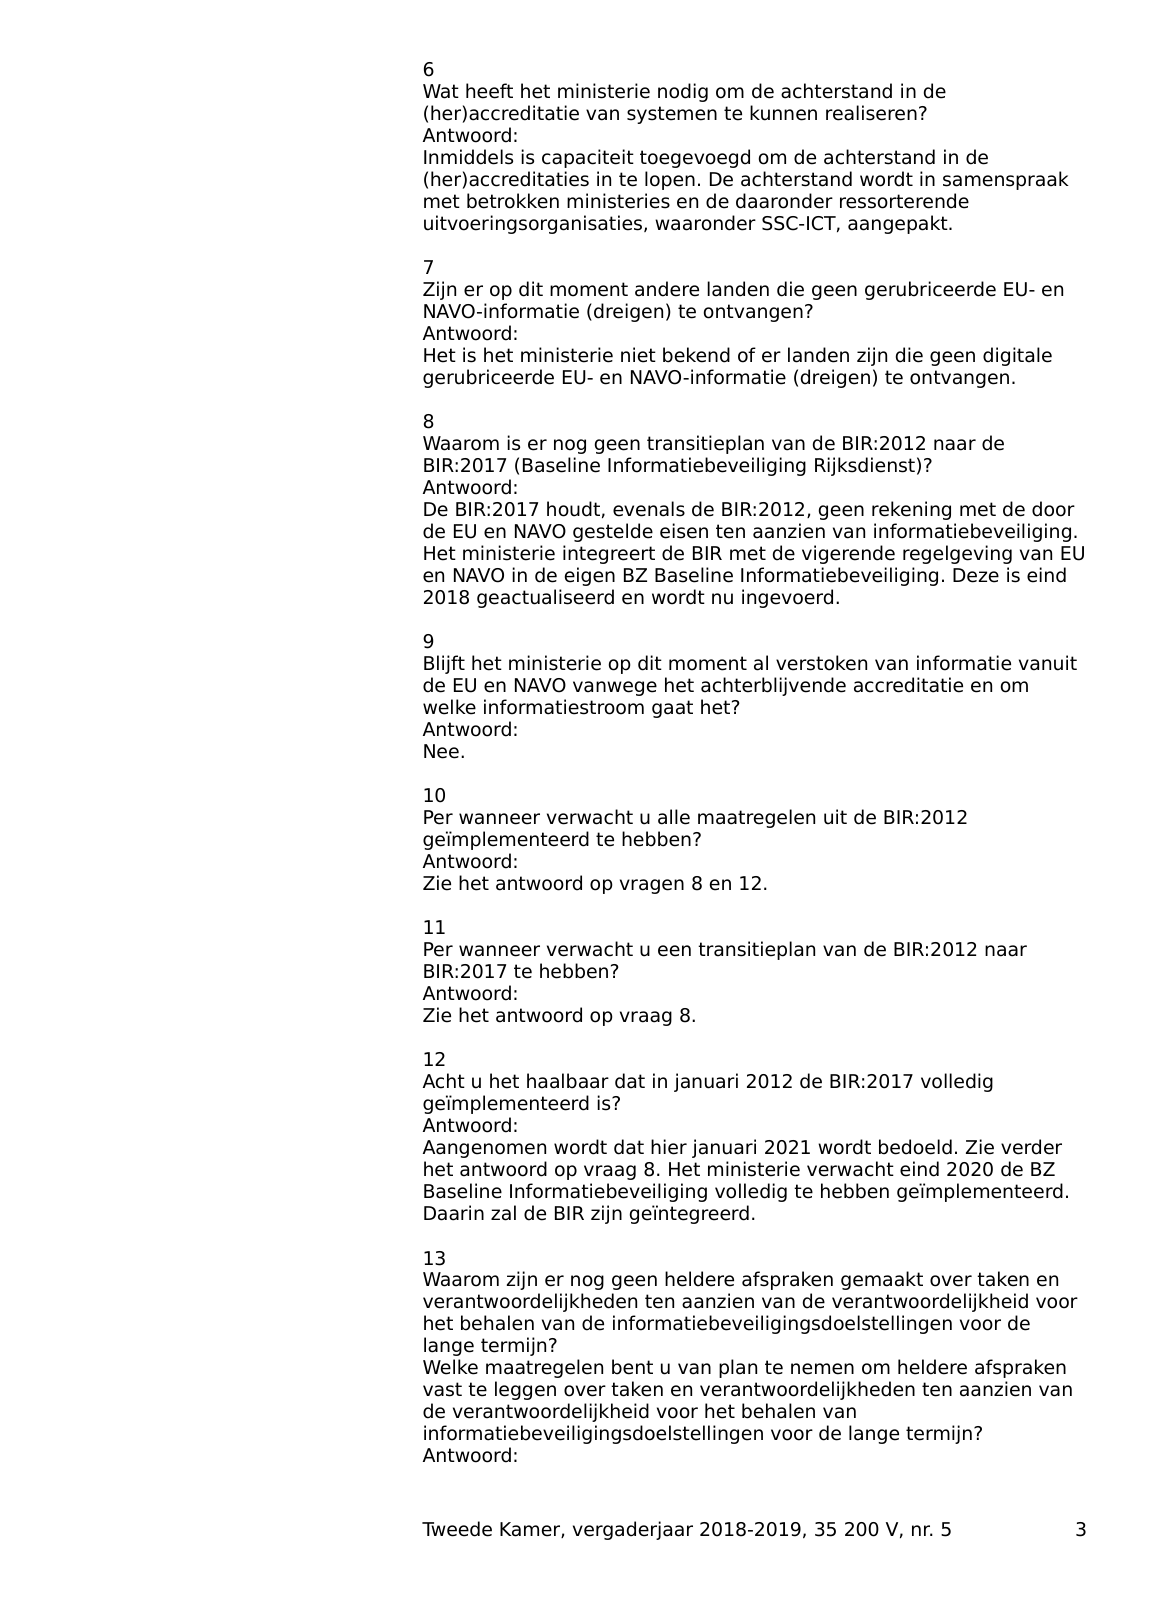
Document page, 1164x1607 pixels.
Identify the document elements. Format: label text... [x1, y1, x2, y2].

text Waarom zijn er nog geen heldere afspraken gemaakt over taken en verantwoordelijkheden ten aanzien van de verantwoordelijkheid voor het behalen van de informatiebeveiligingsdoelstellingen voor de lange termijn? [422, 1269, 1087, 1357]
text 7 [422, 257, 1087, 279]
text Zijn er op dit moment andere landen die geen gerubriceerde EU- en NAVO-informatie (dreigen) te ontvangen? [422, 279, 1087, 323]
text De BIR:2017 houdt, evenals de BIR:2012, geen rekening met de door de EU en NAVO gestelde eisen ten aanzien van informatiebeveiliging. Het ministerie integreert de BIR met de vigerende regelgeving van EU en NAVO in de eigen BZ Baseline Informatiebeveiliging. Deze is eind 2018 geactualiseerd en wordt nu ingevoerd. [422, 499, 1087, 609]
text Het is het ministerie niet bekend of er landen zijn die geen digitale gerubriceerde EU- en NAVO-informatie (dreigen) te ontvangen. [422, 345, 1087, 389]
text Wat heeft het ministerie nodig om de achterstand in de (her)accreditatie van systemen te kunnen realiseren? [422, 81, 1087, 125]
text 12 [422, 1049, 1087, 1071]
text Antwoord: [422, 323, 1087, 345]
text Zie het antwoord op vraag 8. [422, 1005, 1087, 1027]
text 11 [422, 917, 1087, 939]
text Antwoord: [422, 1115, 1087, 1137]
text Antwoord: [422, 125, 1087, 147]
text Zie het antwoord op vragen 8 en 12. [422, 873, 1087, 895]
text 9 [422, 631, 1087, 653]
text Antwoord: [422, 719, 1087, 741]
text 10 [422, 785, 1087, 807]
text Antwoord: [422, 983, 1087, 1005]
text 6 [422, 59, 1087, 81]
text Inmiddels is capaciteit toegevoegd om de achterstand in de (her)accreditaties in te lopen. De achterstand wordt in samenspraak met betrokken ministeries en de daaronder ressorterende uitvoeringsorganisaties, waaronder SSC-ICT, aangepakt. [422, 147, 1087, 235]
text Waarom is er nog geen transitieplan van de BIR:2012 naar de BIR:2017 (Baseline Informatiebeveiliging Rijksdienst)? [422, 433, 1087, 477]
text Aangenomen wordt dat hier januari 2021 wordt bedoeld. Zie verder het antwoord op vraag 8. Het ministerie verwacht eind 2020 de BZ Baseline Informatiebeveiliging volledig te hebben geïmplementeerd. Daarin zal de BIR zijn geïntegreerd. [422, 1137, 1087, 1225]
text 8 [422, 411, 1087, 433]
text Antwoord: [422, 477, 1087, 499]
text Blijft het ministerie op dit moment al verstoken van informatie vanuit de EU en NAVO vanwege het achterblijvende accreditatie en om welke informatiestroom gaat het? [422, 653, 1087, 719]
text Antwoord: [422, 1445, 1087, 1467]
text Welke maatregelen bent u van plan te nemen om heldere afspraken vast te leggen over taken en verantwoordelijkheden ten aanzien van de verantwoordelijkheid voor het behalen van informatiebeveiligingsdoelstellingen voor de lange termijn? [422, 1357, 1087, 1445]
text 13 [422, 1247, 1087, 1269]
text Antwoord: [422, 851, 1087, 873]
text Per wanneer verwacht u een transitieplan van de BIR:2012 naar BIR:2017 te hebben? [422, 939, 1087, 983]
text Per wanneer verwacht u alle maatregelen uit de BIR:2012 geïmplementeerd te hebben? [422, 807, 1087, 851]
text Nee. [422, 741, 1087, 763]
text Acht u het haalbaar dat in januari 2012 de BIR:2017 volledig geïmplementeerd is? [422, 1071, 1087, 1115]
